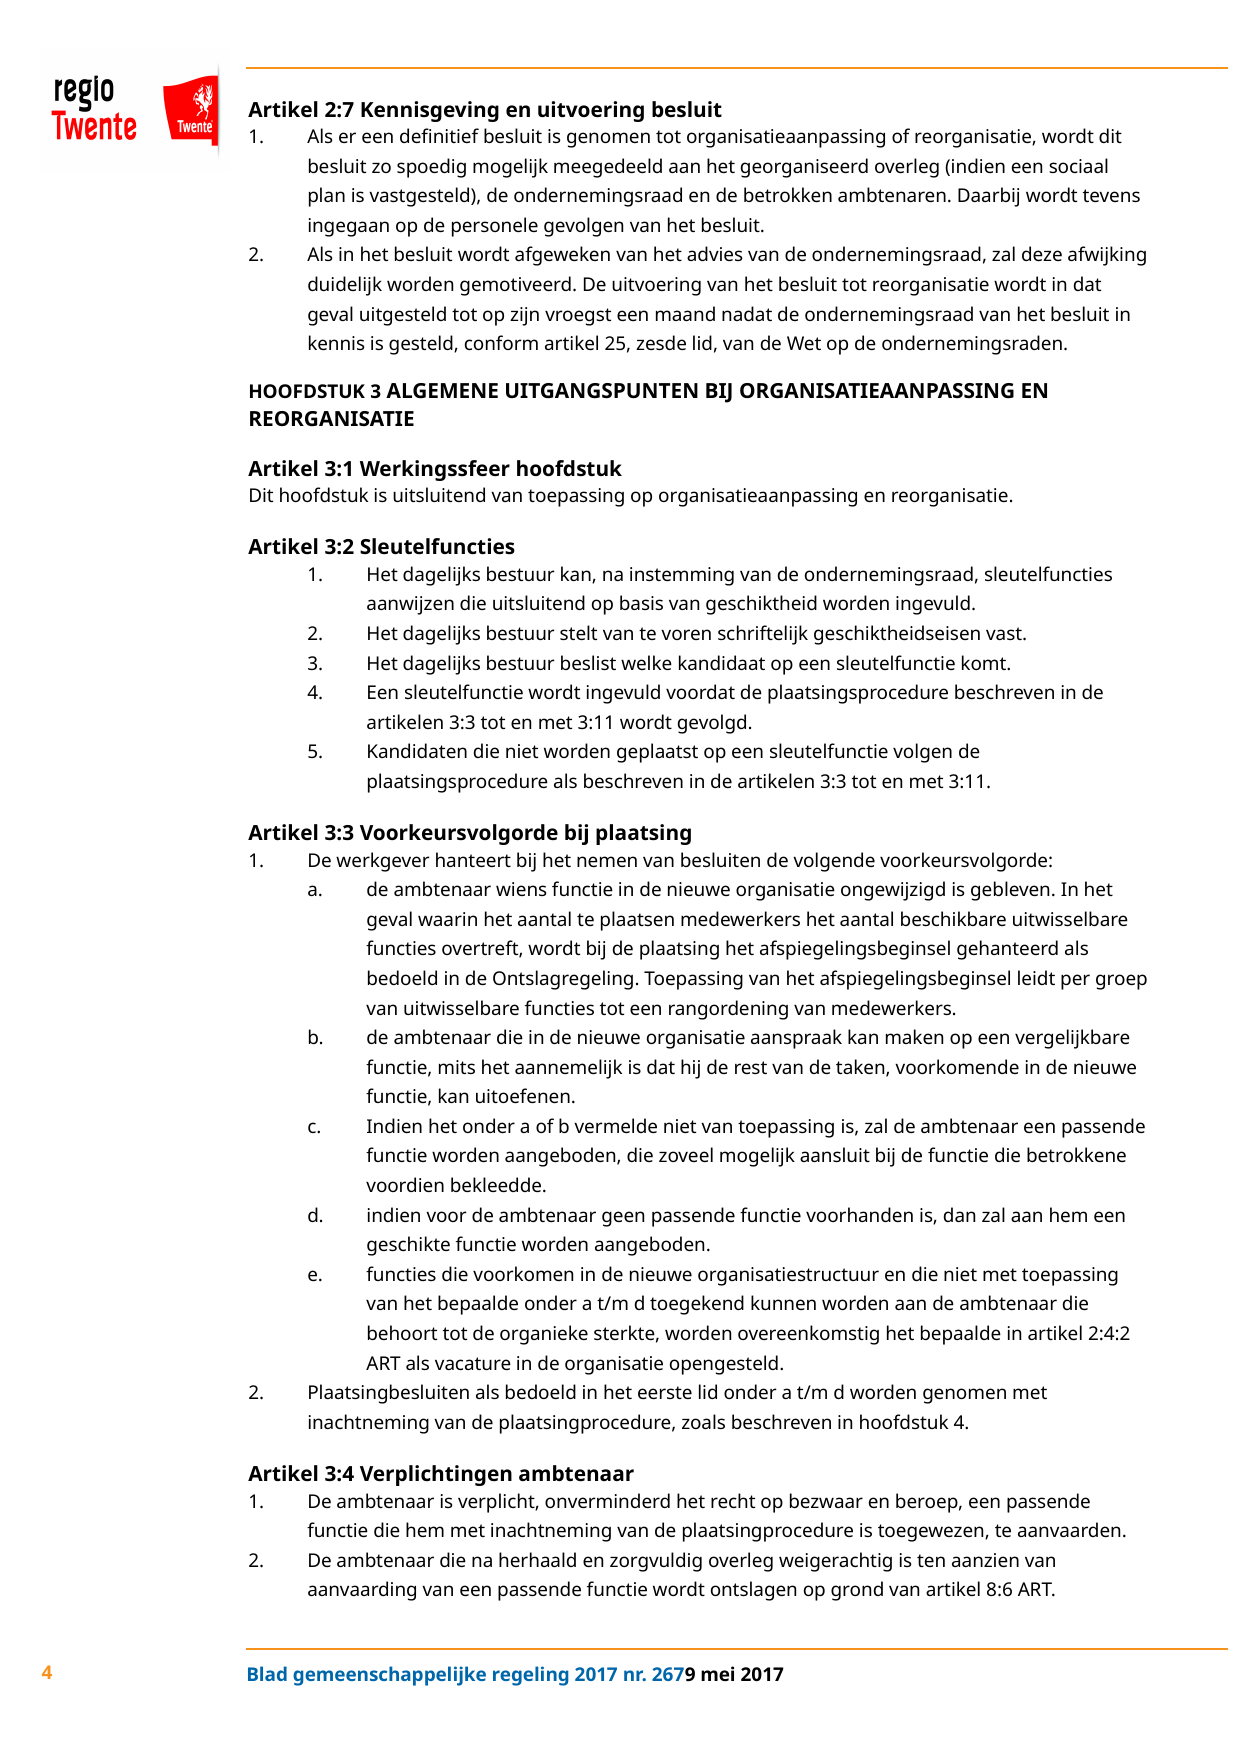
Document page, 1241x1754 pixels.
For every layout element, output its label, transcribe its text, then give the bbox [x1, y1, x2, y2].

text Dit hoofdstuk is uitsluitend van toepassing op organisatieaanpassing en reorganisatie. [248, 482, 1152, 508]
list De ambtenaar is verplicht, onverminderd het recht op bezwaar en beroep, een passende functie die hem met inachtneming van de plaatsingprocedure is toegewezen, te aanvaarden. [248, 1488, 1152, 1543]
list Als er een definitief besluit is genomen tot organisatieaanpassing of reorganisatie, wordt dit besluit zo spoedig mogelijk meegedeeld aan het georganiseerd overleg (indien een sociaal plan is vastgesteld), de ondernemingsraad en de betrokken ambtenaren. Daarbij wordt tevens ingegaan op de personele gevolgen van het besluit. [248, 123, 1152, 238]
list Als in het besluit wordt afgeweken van het advies van de ondernemingsraad, zal deze afwijking duidelijk worden gemotiveerd. De uitvoering van het besluit tot reorganisatie wordt in dat geval uitgesteld tot op zijn vroegst een maand nadat de ondernemingsraad van het besluit in kennis is gesteld, conform artikel 25, zesde lid, van de Wet op de ondernemingsraden. [248, 242, 1152, 356]
list Het dagelijks bestuur stelt van te voren schriftelijk geschiktheidseisen vast. [307, 620, 1152, 646]
list Kandidaten die niet worden geplaatst op een sleutelfunctie volgen de plaatsingsprocedure als beschreven in de artikelen 3:3 tot en met 3:11. [307, 738, 1152, 794]
text Artikel 3:3 Voorkeursvolgorde bij plaatsing [248, 818, 1152, 847]
text Artikel 3:2 Sleutelfuncties [248, 532, 1152, 561]
list de ambtenaar die in de nieuwe organisatie aanspraak kan maken op een vergelijkbare functie, mits het aannemelijk is dat hij de rest van de taken, voorkomende in de nieuwe functie, kan uitoefenen. [307, 1024, 1152, 1109]
picture [41, 47, 231, 172]
list de ambtenaar wiens functie in de nieuwe organisatie ongewijzigd is gebleven. In het geval waarin het aantal te plaatsen medewerkers het aantal beschikbare uitwisselbare functies overtreft, wordt bij de plaatsing het afspiegelingsbeginsel gehanteerd als bedoeld in de Ontslagregeling. Toepassing van het afspiegelingsbeginsel leidt per groep van uitwisselbare functies tot een rangordening van medewerkers. [307, 876, 1152, 1021]
list Het dagelijks bestuur beslist welke kandidaat op een sleutelfunctie komt. [307, 650, 1152, 675]
list Een sleutelfunctie wordt ingevuld voordat de plaatsingsprocedure beschreven in de artikelen 3:3 tot en met 3:11 wordt gevolgd. [307, 679, 1152, 734]
list Het dagelijks bestuur kan, na instemming van de ondernemingsraad, sleutelfuncties aanwijzen die uitsluitend op basis van geschiktheid worden ingevuld. [307, 561, 1152, 616]
list De werkgever hanteert bij het nemen van besluiten de volgende voorkeursvolgorde: [248, 847, 1152, 873]
list De ambtenaar die na herhaald en zorgvuldig overleg weigerachtig is ten aanzien van aanvaarding van een passende functie wordt ontslagen op grond van artikel 8:6 ART. [248, 1547, 1152, 1602]
list Plaatsingbesluiten als bedoeld in het eerste lid onder a t/m d worden genomen met inachtneming van de plaatsingprocedure, zoals beschreven in hoofdstuk 4. [248, 1379, 1152, 1435]
text Artikel 2:7 Kennisgeving en uitvoering besluit [248, 95, 1152, 123]
text Artikel 3:4 Verplichtingen ambtenaar [248, 1459, 1152, 1488]
list functies die voorkomen in de nieuwe organisatiestructuur en die niet met toepassing van het bepaalde onder a t/m d toegekend kunnen worden aan de ambtenaar die behoort tot de organieke sterkte, worden overeenkomstig het bepaalde in artikel 2:4:2 ART als vacature in de organisatie opengesteld. [307, 1261, 1152, 1376]
list Indien het onder a of b vermelde niet van toepassing is, zal de ambtenaar een passende functie worden aangeboden, die zoveel mogelijk aansluit bij de functie die betrokkene voordien bekleedde. [307, 1113, 1152, 1198]
text HOOFDSTUK 3 ALGEMENE UITGANGSPUNTEN BIJ ORGANISATIEAANPASSING EN REORGANISATIE [248, 376, 1152, 433]
text Artikel 3:1 Werkingssfeer hoofdstuk [248, 454, 1152, 482]
list indien voor de ambtenaar geen passende functie voorhanden is, dan zal aan hem een geschikte functie worden aangeboden. [307, 1202, 1152, 1257]
